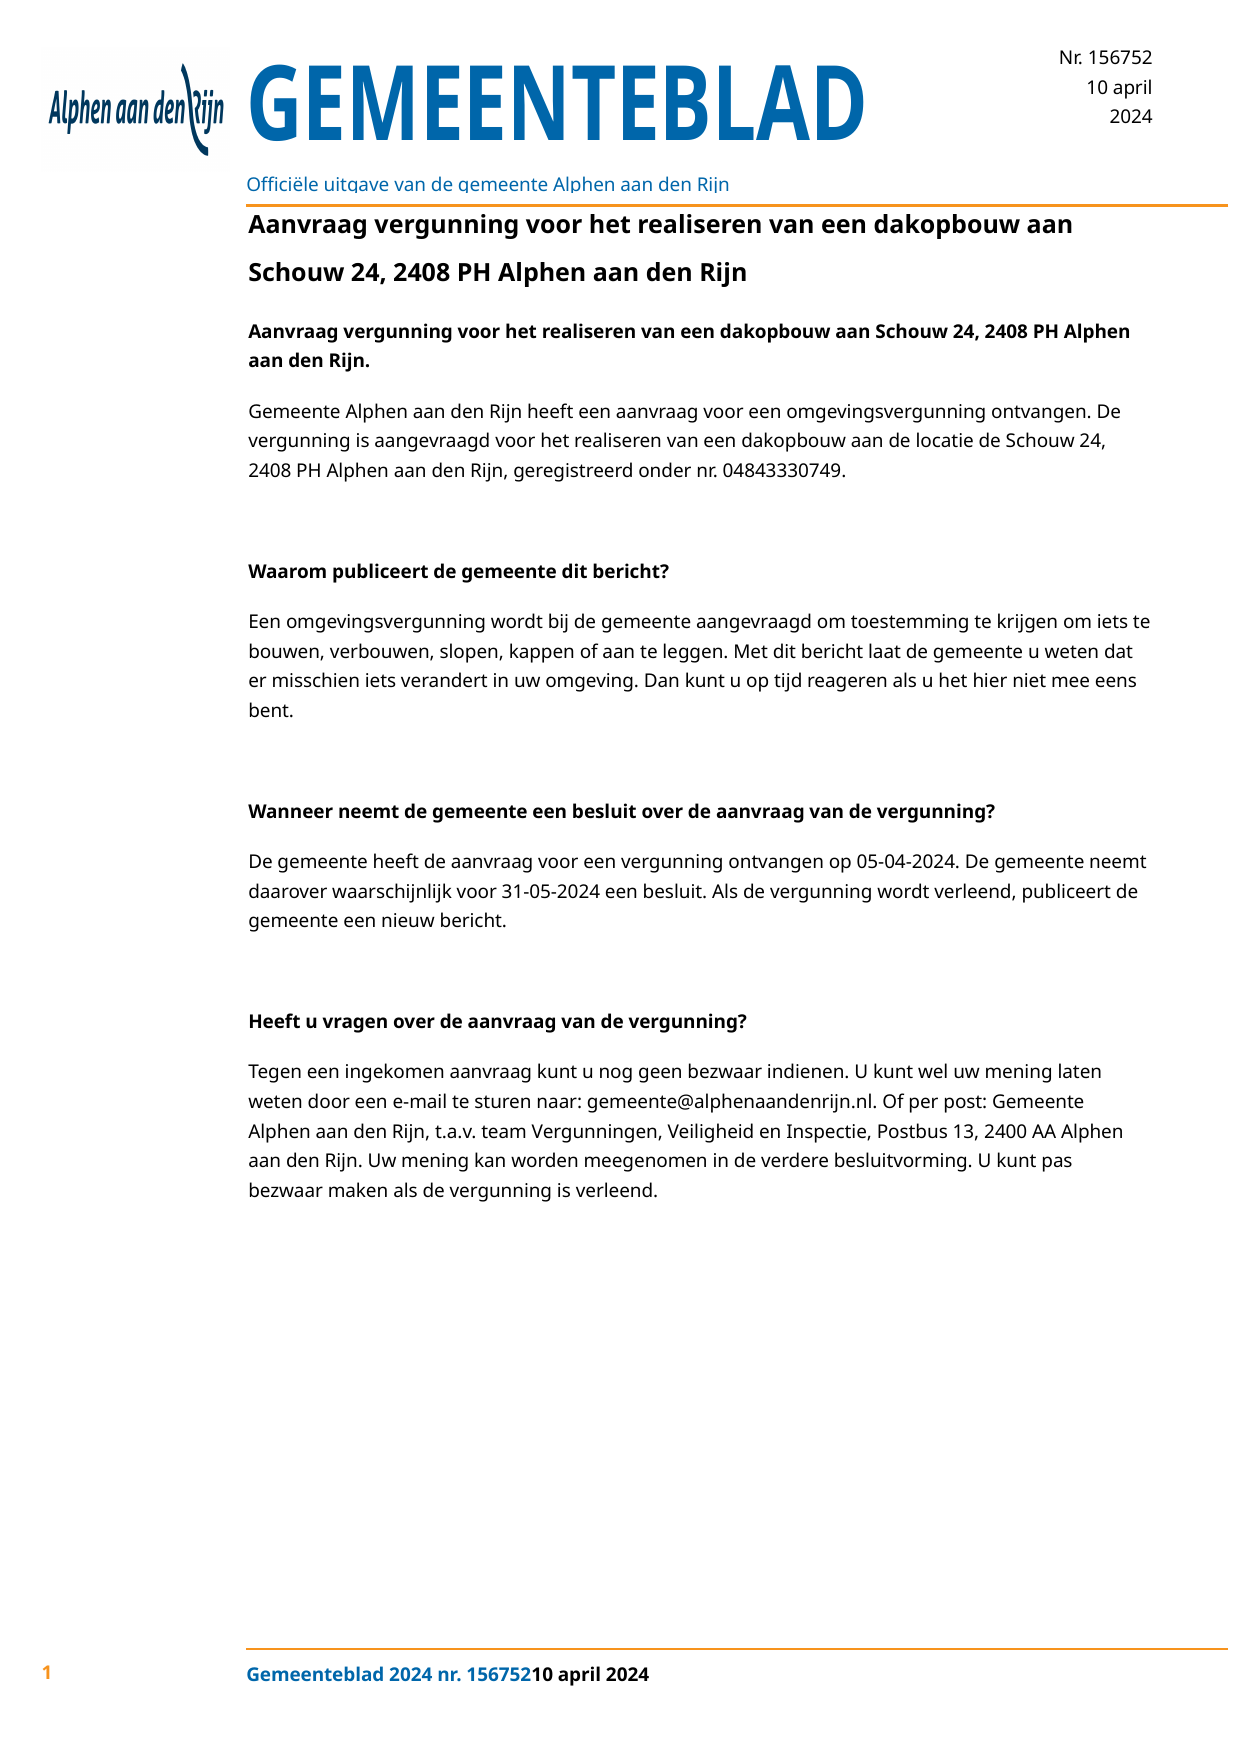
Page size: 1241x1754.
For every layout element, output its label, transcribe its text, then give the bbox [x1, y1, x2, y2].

text Gemeente Alphen aan den Rijn heeft een aanvraag voor een omgevingsvergunning ontvangen. De vergunning is aangevraagd voor het realiseren van een dakopbouw aan de locatie de Schouw 24, 2408 PH Alphen aan den Rijn, geregistreerd onder nr. 04843330749. [248, 398, 1152, 483]
text De gemeente heeft de aanvraag voor een vergunning ontvangen op 05-04-2024. De gemeente neemt daarover waarschijnlijk voor 31-05-2024 een besluit. Als de vergunning wordt verleend, publiceert de gemeente een nieuw bericht. [248, 848, 1152, 933]
text Aanvraag vergunning voor het realiseren van een dakopbouw aan Schouw 24, 2408 PH Alphen aan den Rijn. [248, 318, 1152, 373]
picture [41, 47, 231, 172]
text Heeft u vragen over de aanvraag van de vergunning? [248, 1008, 1152, 1034]
text Wanneer neemt de gemeente een besluit over de aanvraag van de vergunning? [248, 798, 1152, 824]
text Aanvraag vergunning voor het realiseren van een dakopbouw aan Schouw 24, 2408 PH Alphen aan den Rijn [248, 207, 1152, 288]
text Waarom publiceert de gemeente dit bericht? [248, 558, 1152, 584]
text Tegen een ingekomen aanvraag kunt u nog geen bezwaar indienen. U kunt wel uw mening laten weten door een e-mail te sturen naar: gemeente@alphenaandenrijn.nl. Of per post: Gemeente Alphen aan den Rijn, t.a.v. team Vergunningen, Veiligheid en Inspectie, Postbus 13, 2400 AA Alphen aan den Rijn. Uw mening kan worden meegenomen in de verdere besluitvorming. U kunt pas bezwaar maken als de vergunning is verleend. [248, 1059, 1152, 1203]
text Een omgevingsvergunning wordt bij de gemeente aangevraagd om toestemming te krijgen om iets te bouwen, verbouwen, slopen, kappen of aan te leggen. Met dit bericht laat de gemeente u weten dat er misschien iets verandert in uw omgeving. Dan kunt u op tijd reageren als u het hier niet mee eens bent. [248, 608, 1152, 723]
